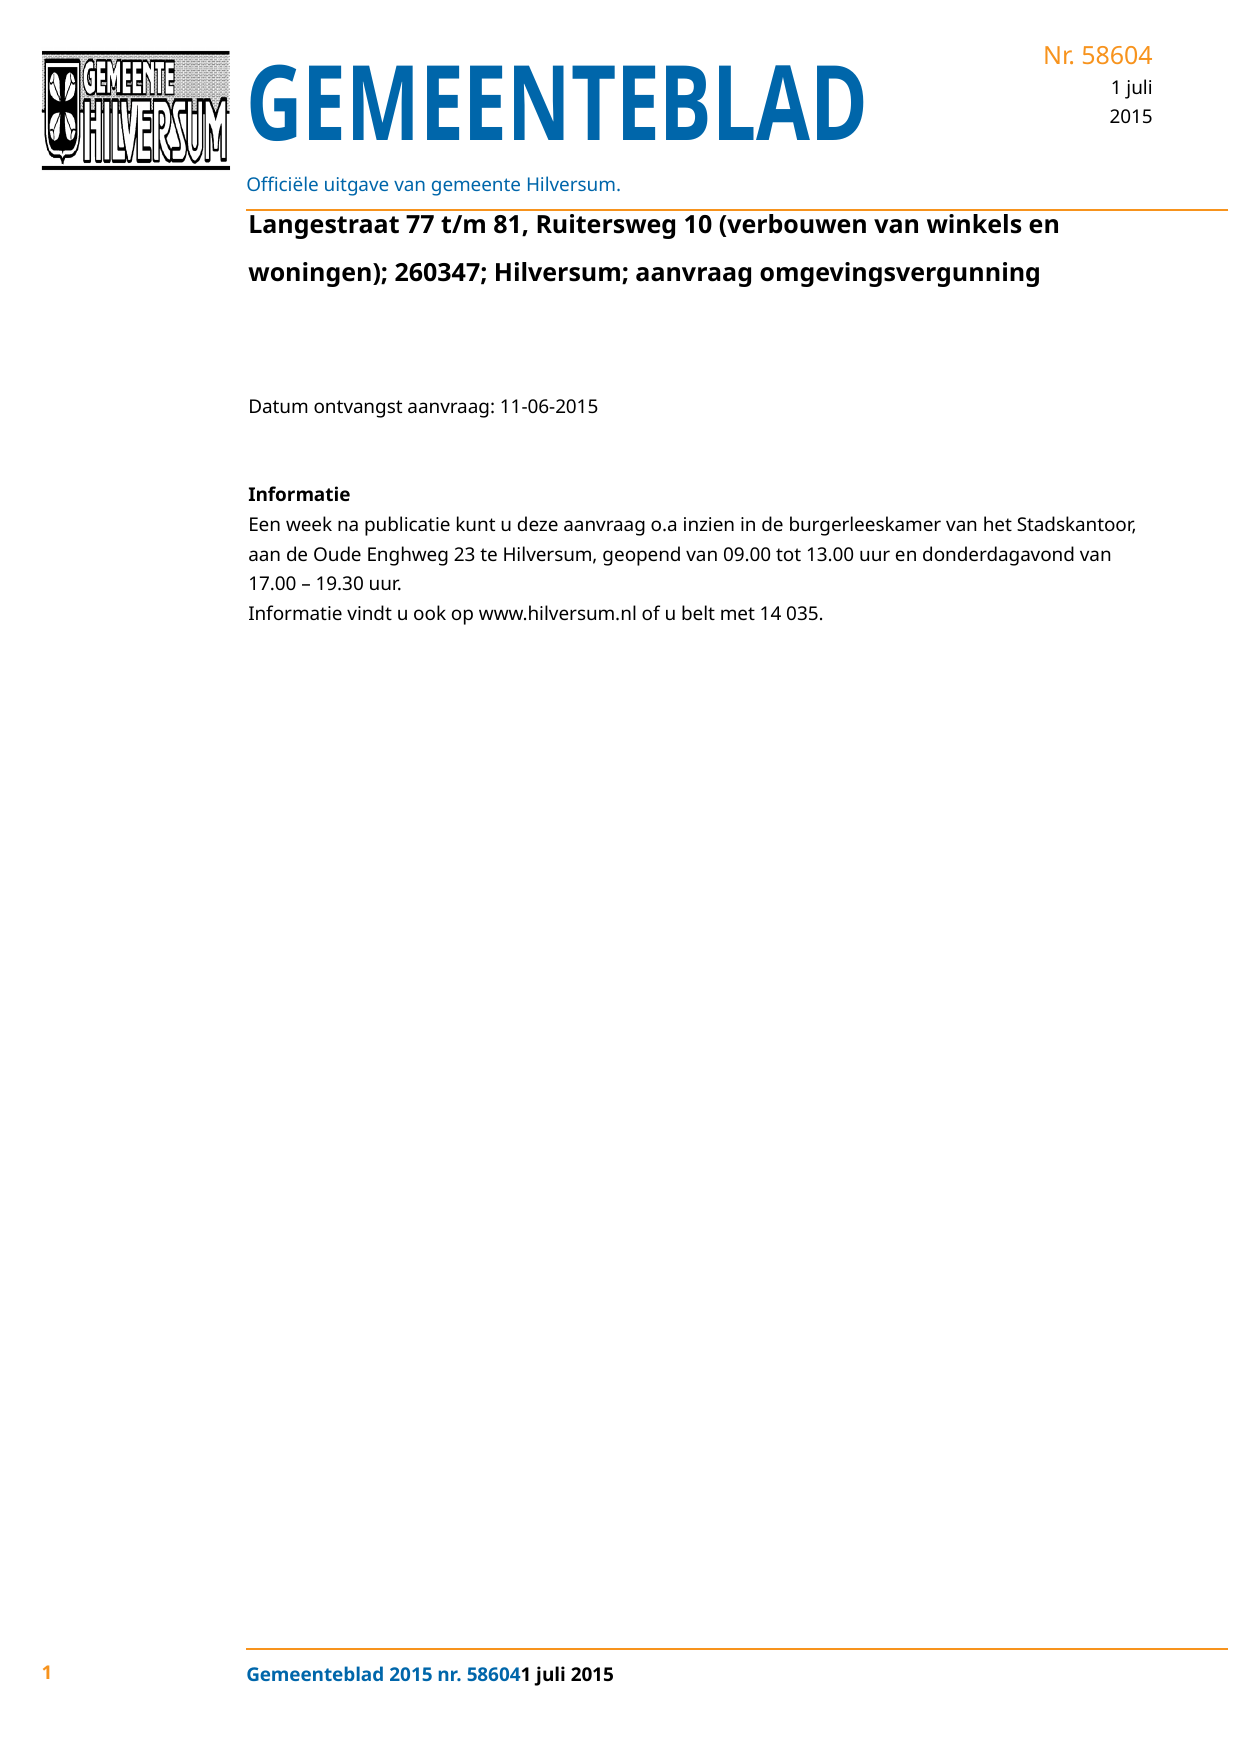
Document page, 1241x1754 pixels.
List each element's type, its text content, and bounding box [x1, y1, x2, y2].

text Informatie vindt u ook op www.hilversum.nl of u belt met 14 035. [248, 600, 1152, 626]
picture [41, 47, 231, 172]
text Informatie [248, 482, 1152, 507]
text Datum ontvangst aanvraag: 11-06-2015 [248, 393, 1152, 419]
text aan de Oude Enghweg 23 te Hilversum, geopend van 09.00 tot 13.00 uur en donderdagavond van 17.00 – 19.30 uur. [248, 541, 1152, 596]
text Langestraat 77 t/m 81, Ruitersweg 10 (verbouwen van winkels en woningen); 260347; Hilversum; aanvraag omgevingsvergunning [248, 211, 1152, 288]
text Een week na publicatie kunt u deze aanvraag o.a inzien in de burgerleeskamer van het Stadskantoor, [248, 511, 1152, 537]
